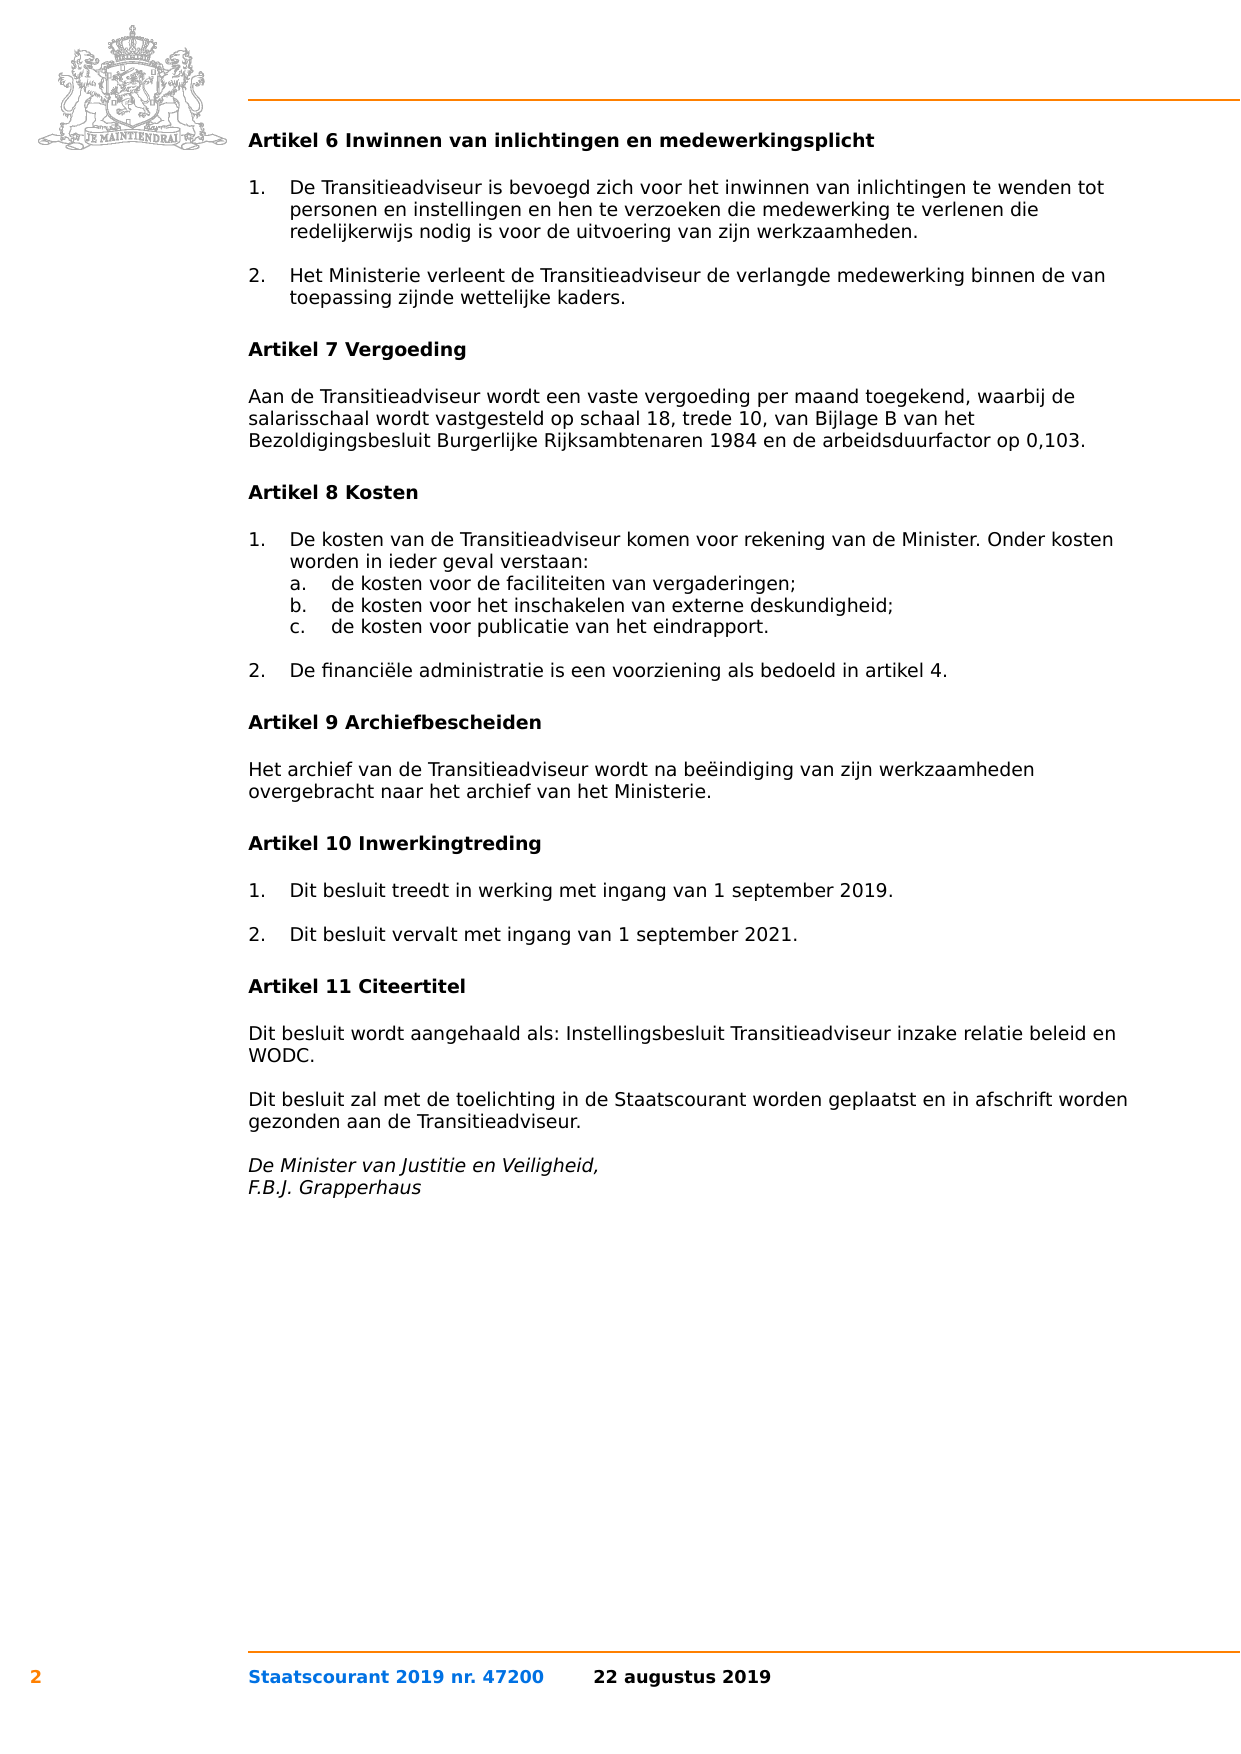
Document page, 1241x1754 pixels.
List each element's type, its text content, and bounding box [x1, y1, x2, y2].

text Het archief van de Transitieadviseur wordt na beëindiging van zijn werkzaamheden overgebracht naar het archief van het Ministerie. [248, 759, 1163, 803]
text 1. De Transitieadviseur is bevoegd zich voor het inwinnen van inlichtingen te wenden tot personen en instellingen en hen te verzoeken die medewerking te verlenen die redelijkerwijs nodig is voor de uitvoering van zijn werkzaamheden. [248, 177, 1163, 243]
subtitle Artikel 7 Vergoeding [248, 339, 1163, 361]
text Aan de Transitieadviseur wordt een vaste vergoeding per maand toegekend, waarbij de salarisschaal wordt vastgesteld op schaal 18, trede 10, van Bijlage B van het Bezoldigingsbesluit Burgerlijke Rijksambtenaren 1984 en de arbeidsduurfactor op 0,103. [248, 386, 1163, 452]
text 2. Dit besluit vervalt met ingang van 1 september 2021. [248, 924, 1163, 946]
text 2. Het Ministerie verleent de Transitieadviseur de verlangde medewerking binnen de van toepassing zijnde wettelijke kaders. [248, 265, 1163, 309]
text 1. Dit besluit treedt in werking met ingang van 1 september 2019. [248, 880, 1163, 902]
text 2. De financiële administratie is een voorziening als bedoeld in artikel 4. [248, 660, 1163, 682]
picture [38, 25, 227, 150]
subtitle Artikel 10 Inwerkingtreding [248, 833, 1163, 855]
text b. de kosten voor het inschakelen van externe deskundigheid; [289, 594, 1163, 616]
text a. de kosten voor de faciliteiten van vergaderingen; [289, 572, 1163, 594]
text 1. De kosten van de Transitieadviseur komen voor rekening van de Minister. Onder kosten worden in ieder geval verstaan: [248, 528, 1163, 572]
subtitle Artikel 11 Citeertitel [248, 976, 1163, 998]
text De Minister van Justitie en Veiligheid, F.B.J. Grapperhaus [248, 1155, 1163, 1199]
subtitle Artikel 6 Inwinnen van inlichtingen en medewerkingsplicht [248, 130, 1163, 152]
text c. de kosten voor publicatie van het eindrapport. [289, 616, 1163, 638]
subtitle Artikel 8 Kosten [248, 482, 1163, 503]
subtitle Artikel 9 Archiefbescheiden [248, 712, 1163, 734]
text Dit besluit zal met de toelichting in de Staatscourant worden geplaatst en in afschrift worden gezonden aan de Transitieadviseur. [248, 1089, 1163, 1133]
text Dit besluit wordt aangehaald als: Instellingsbesluit Transitieadviseur inzake relatie beleid en WODC. [248, 1023, 1163, 1067]
